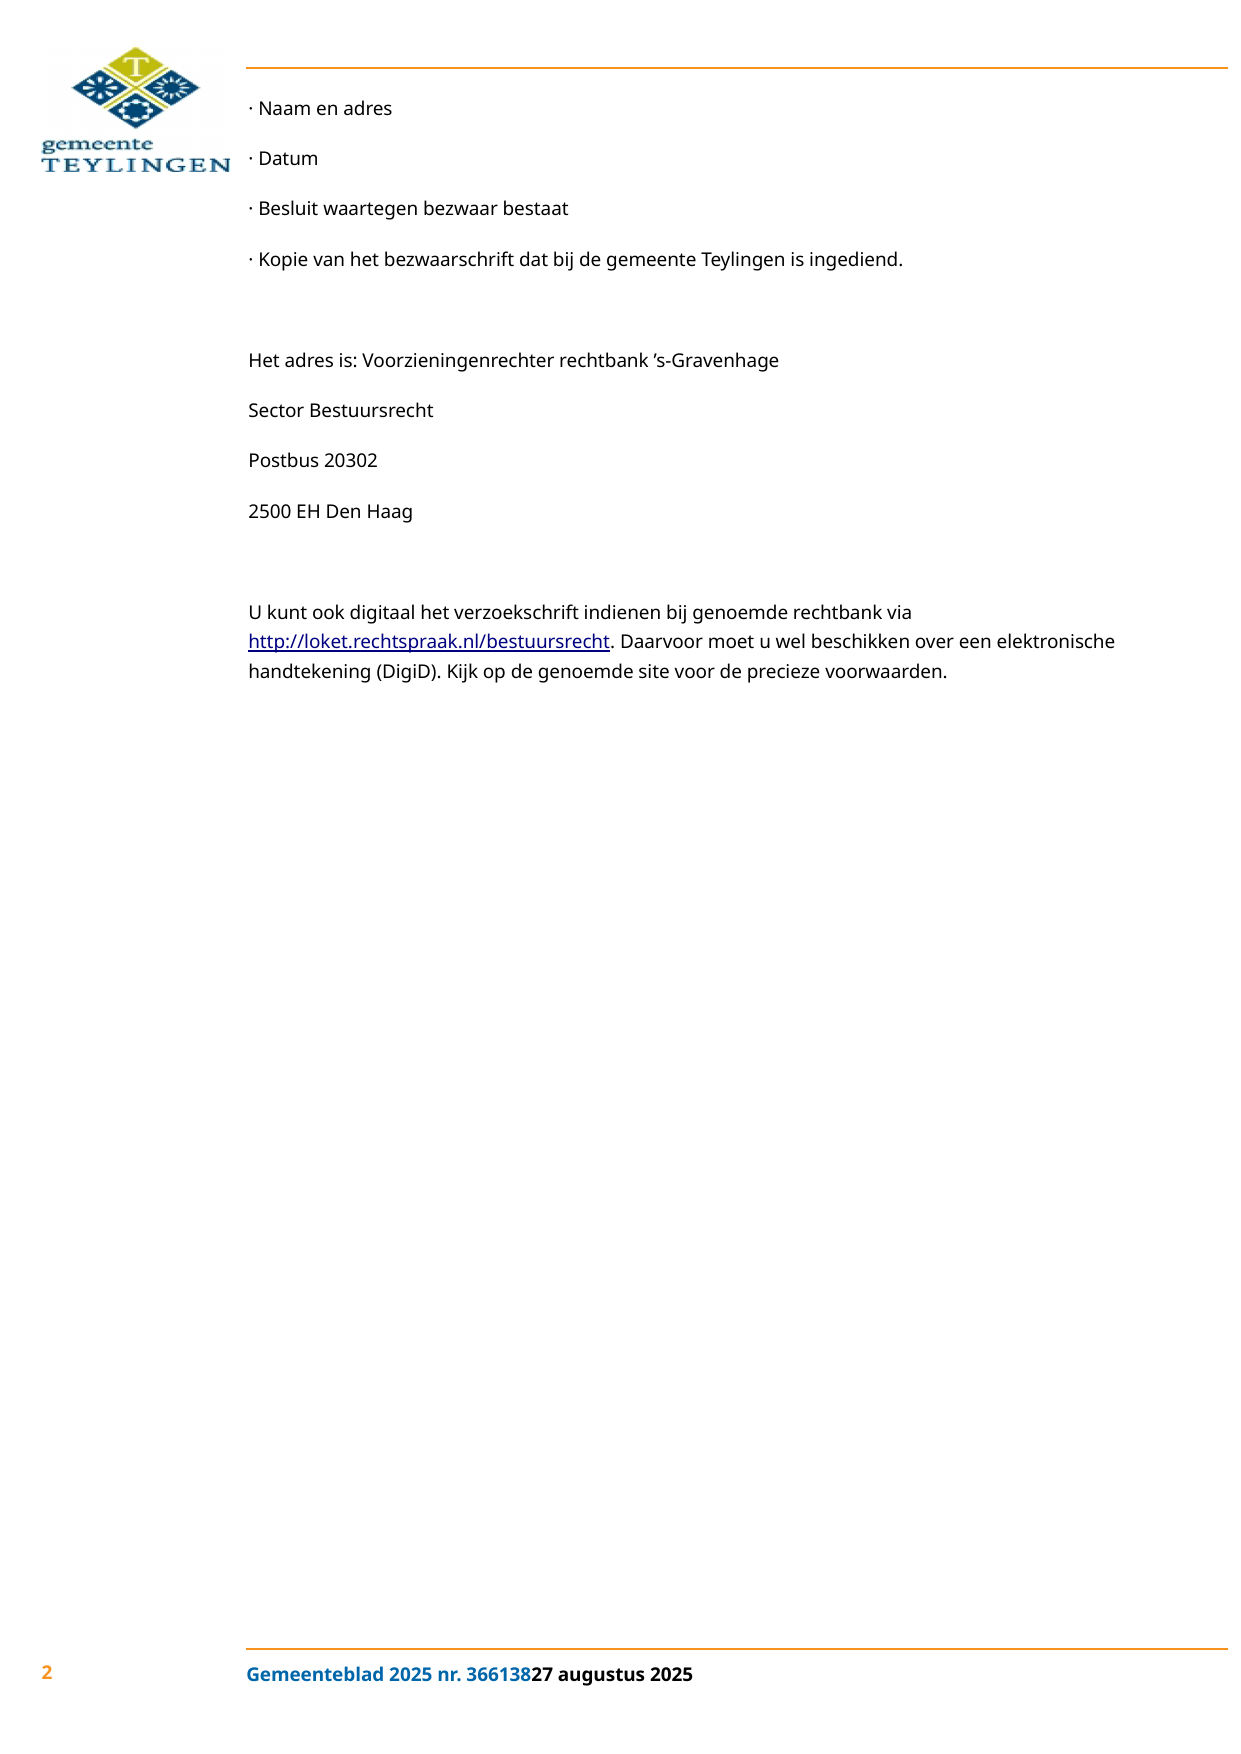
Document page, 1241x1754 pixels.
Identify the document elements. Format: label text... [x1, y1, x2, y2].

text Postbus 20302 [248, 448, 1152, 473]
text Sector Bestuursrecht [248, 397, 1152, 423]
text · Datum [248, 145, 1152, 171]
text U kunt ook digitaal het verzoekschrift indienen bij genoemde rechtbank via http://loket.rechtspraak.nl/bestuursrecht. Daarvoor moet u wel beschikken over een elektronische handtekening (DigiD). Kijk op de genoemde site voor de precieze voorwaarden. [248, 599, 1152, 684]
text · Naam en adres [248, 95, 1152, 121]
text · Kopie van het bezwaarschrift dat bij de gemeente Teylingen is ingediend. [248, 246, 1152, 272]
picture [41, 47, 231, 172]
text · Besluit waartegen bezwaar bestaat [248, 196, 1152, 221]
text Het adres is: Voorzieningenrechter rechtbank ’s-Gravenhage [248, 347, 1152, 373]
text 2500 EH Den Haag [248, 498, 1152, 524]
